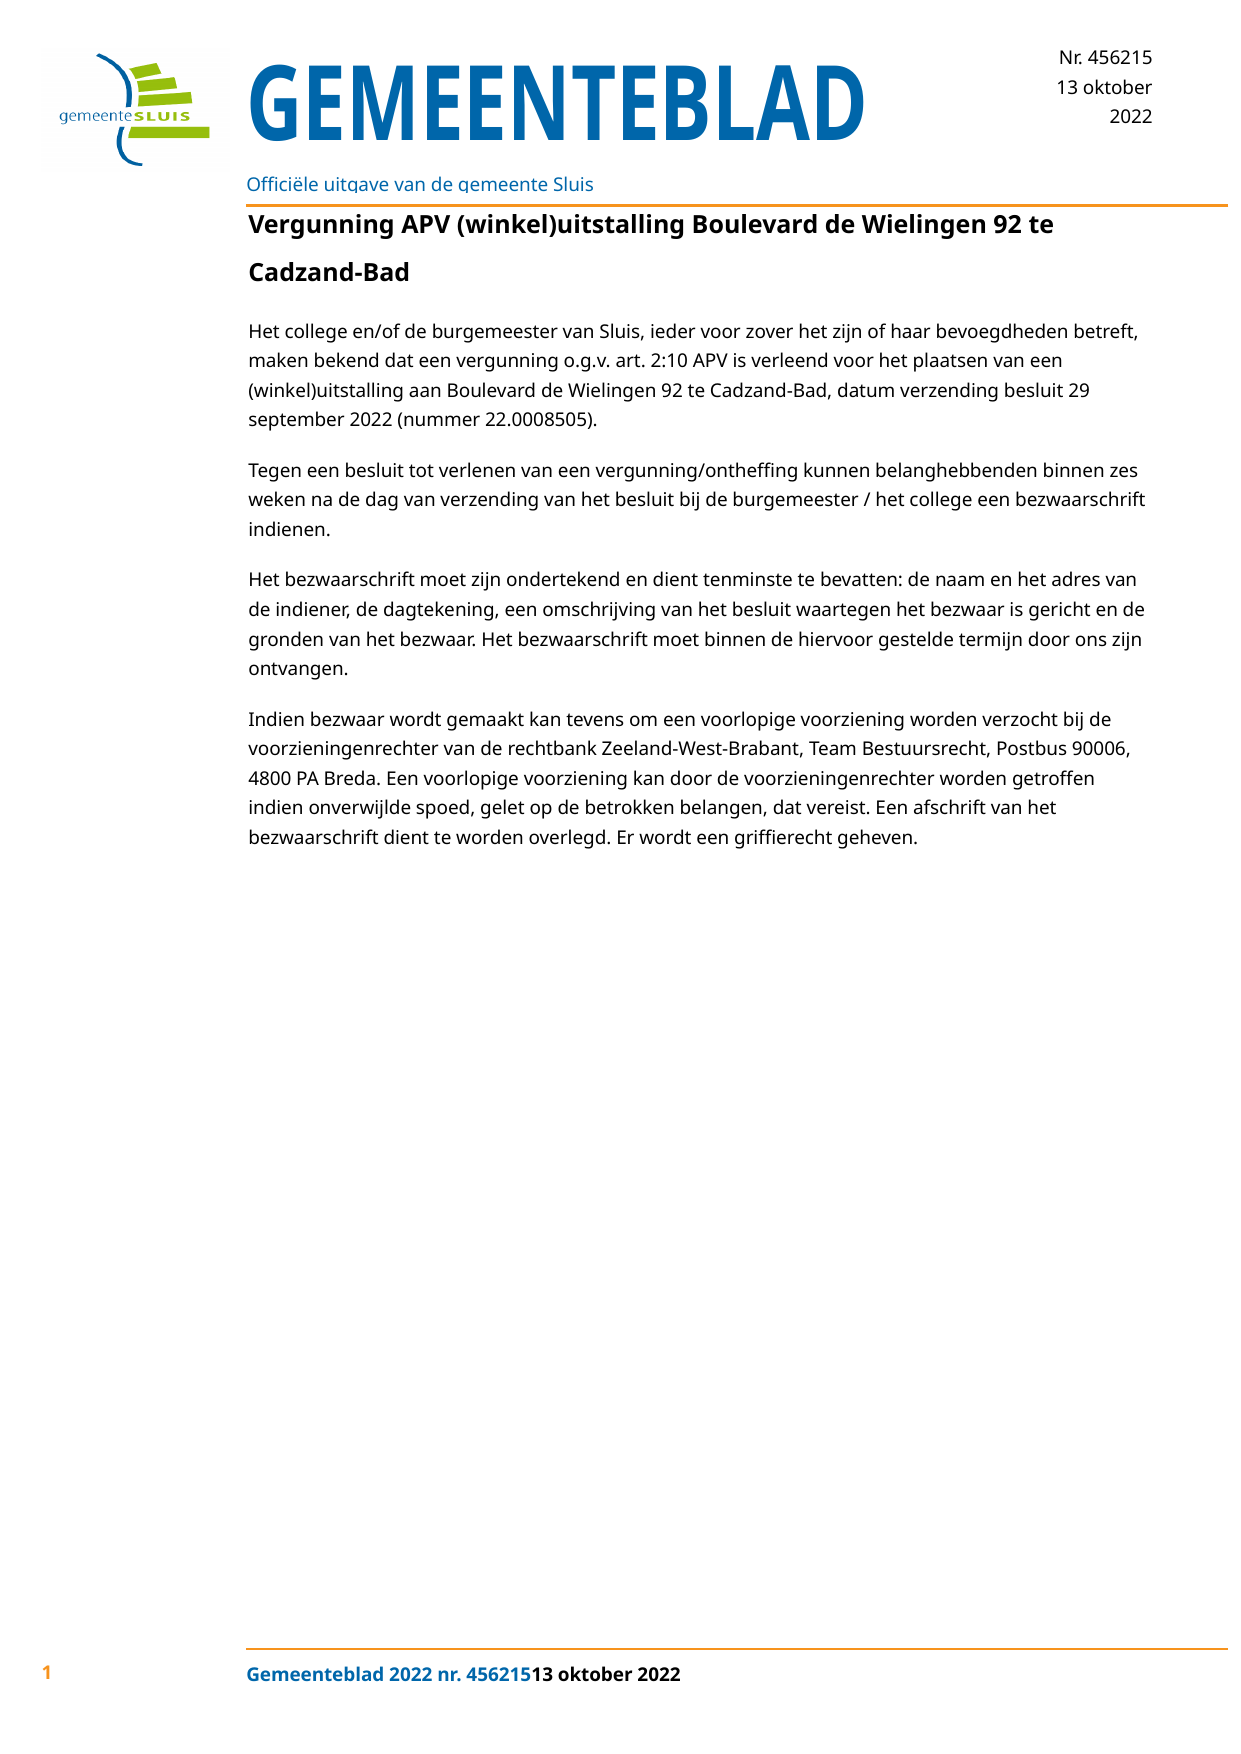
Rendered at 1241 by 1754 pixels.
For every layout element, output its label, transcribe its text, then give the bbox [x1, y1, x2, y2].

text Vergunning APV (winkel)uitstalling Boulevard de Wielingen 92 te Cadzand-Bad [248, 207, 1152, 288]
text Tegen een besluit tot verlenen van een vergunning/ontheffing kunnen belanghebbenden binnen zes weken na de dag van verzending van het besluit bij de burgemeester / het college een bezwaarschrift indienen. [248, 457, 1152, 542]
text Het college en/of de burgemeester van Sluis, ieder voor zover het zijn of haar bevoegdheden betreft, maken bekend dat een vergunning o.g.v. art. 2:10 APV is verleend voor het plaatsen van een (winkel)uitstalling aan Boulevard de Wielingen 92 te Cadzand-Bad, datum verzending besluit 29 september 2022 (nummer 22.0008505). [248, 318, 1152, 432]
text Het bezwaarschrift moet zijn ondertekend en dient tenminste te bevatten: de naam en het adres van de indiener, de dagtekening, een omschrijving van het besluit waartegen het bezwaar is gericht en de gronden van het bezwaar. Het bezwaarschrift moet binnen de hiervoor gestelde termijn door ons zijn ontvangen. [248, 567, 1152, 681]
picture [41, 47, 231, 172]
text Indien bezwaar wordt gemaakt kan tevens om een voorlopige voorziening worden verzocht bij de voorzieningenrechter van de rechtbank Zeeland-West-Brabant, Team Bestuursrecht, Postbus 90006, 4800 PA Breda. Een voorlopige voorziening kan door de voorzieningenrechter worden getroffen indien onverwijlde spoed, gelet op de betrokken belangen, dat vereist. Een afschrift van het bezwaarschrift dient te worden overlegd. Er wordt een griffierecht geheven. [248, 706, 1152, 850]
